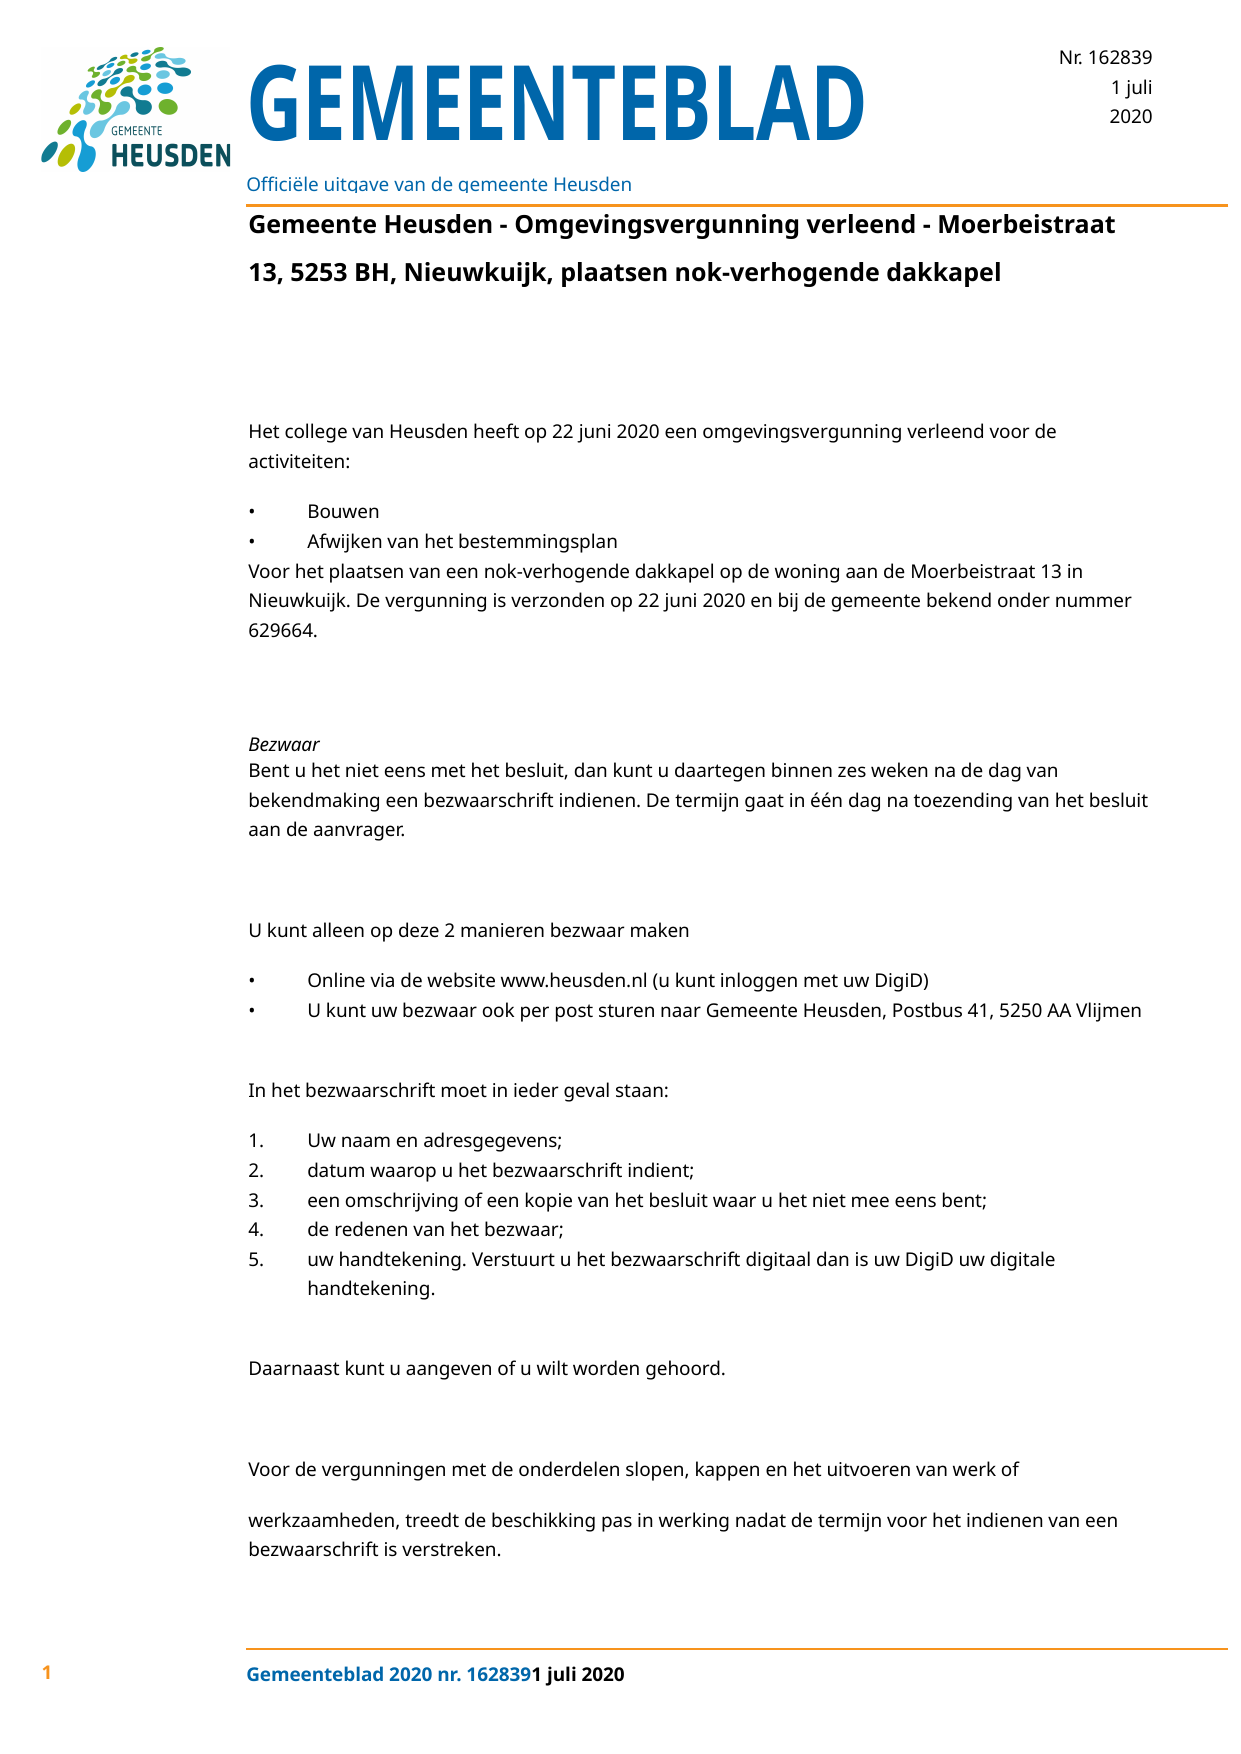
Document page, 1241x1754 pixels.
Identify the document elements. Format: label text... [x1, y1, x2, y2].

text In het bezwaarschrift moet in ieder geval staan: [248, 1077, 1152, 1103]
list Bouwen [248, 499, 1152, 524]
text Voor het plaatsen van een nok-verhogende dakkapel op de woning aan de Moerbeistraat 13 in Nieuwkuijk. De vergunning is verzonden op 22 juni 2020 en bij de gemeente bekend onder nummer 629664. [248, 558, 1152, 643]
text Daarnaast kunt u aangeven of u wilt worden gehoord. [248, 1356, 1152, 1381]
list Uw naam en adresgegevens; [248, 1128, 1152, 1153]
list U kunt uw bezwaar ook per post sturen naar Gemeente Heusden, Postbus 41, 5250 AA Vlijmen [248, 997, 1152, 1023]
text Voor de vergunningen met de onderdelen slopen, kappen en het uitvoeren van werk of [248, 1456, 1152, 1482]
text U kunt alleen op deze 2 manieren bezwaar maken [248, 917, 1152, 943]
text werkzaamheden, treedt de beschikking pas in werking nadat de termijn voor het indienen van een bezwaarschrift is verstreken. [248, 1507, 1152, 1562]
list Online via de website www.heusden.nl (u kunt inloggen met uw DigiD) [248, 968, 1152, 993]
picture [41, 47, 231, 172]
list Afwijken van het bestemmingsplan [248, 528, 1152, 554]
list een omschrijving of een kopie van het besluit waar u het niet mee eens bent; [248, 1187, 1152, 1212]
list datum waarop u het bezwaarschrift indient; [248, 1157, 1152, 1183]
text Bent u het niet eens met het besluit, dan kunt u daartegen binnen zes weken na de dag van bekendmaking een bezwaarschrift indienen. De termijn gaat in één dag na toezending van het besluit aan de aanvrager. [248, 757, 1152, 842]
text Het college van Heusden heeft op 22 juni 2020 een omgevingsvergunning verleend voor de activiteiten: [248, 419, 1152, 474]
list uw handtekening. Verstuurt u het bezwaarschrift digitaal dan is uw DigiD uw digitale handtekening. [248, 1246, 1152, 1301]
list de redenen van het bezwaar; [248, 1216, 1152, 1242]
text Gemeente Heusden - Omgevingsvergunning verleend - Moerbeistraat 13, 5253 BH, Nieuwkuijk, plaatsen nok-verhogende dakkapel [248, 207, 1152, 288]
text Bezwaar [248, 731, 1152, 757]
